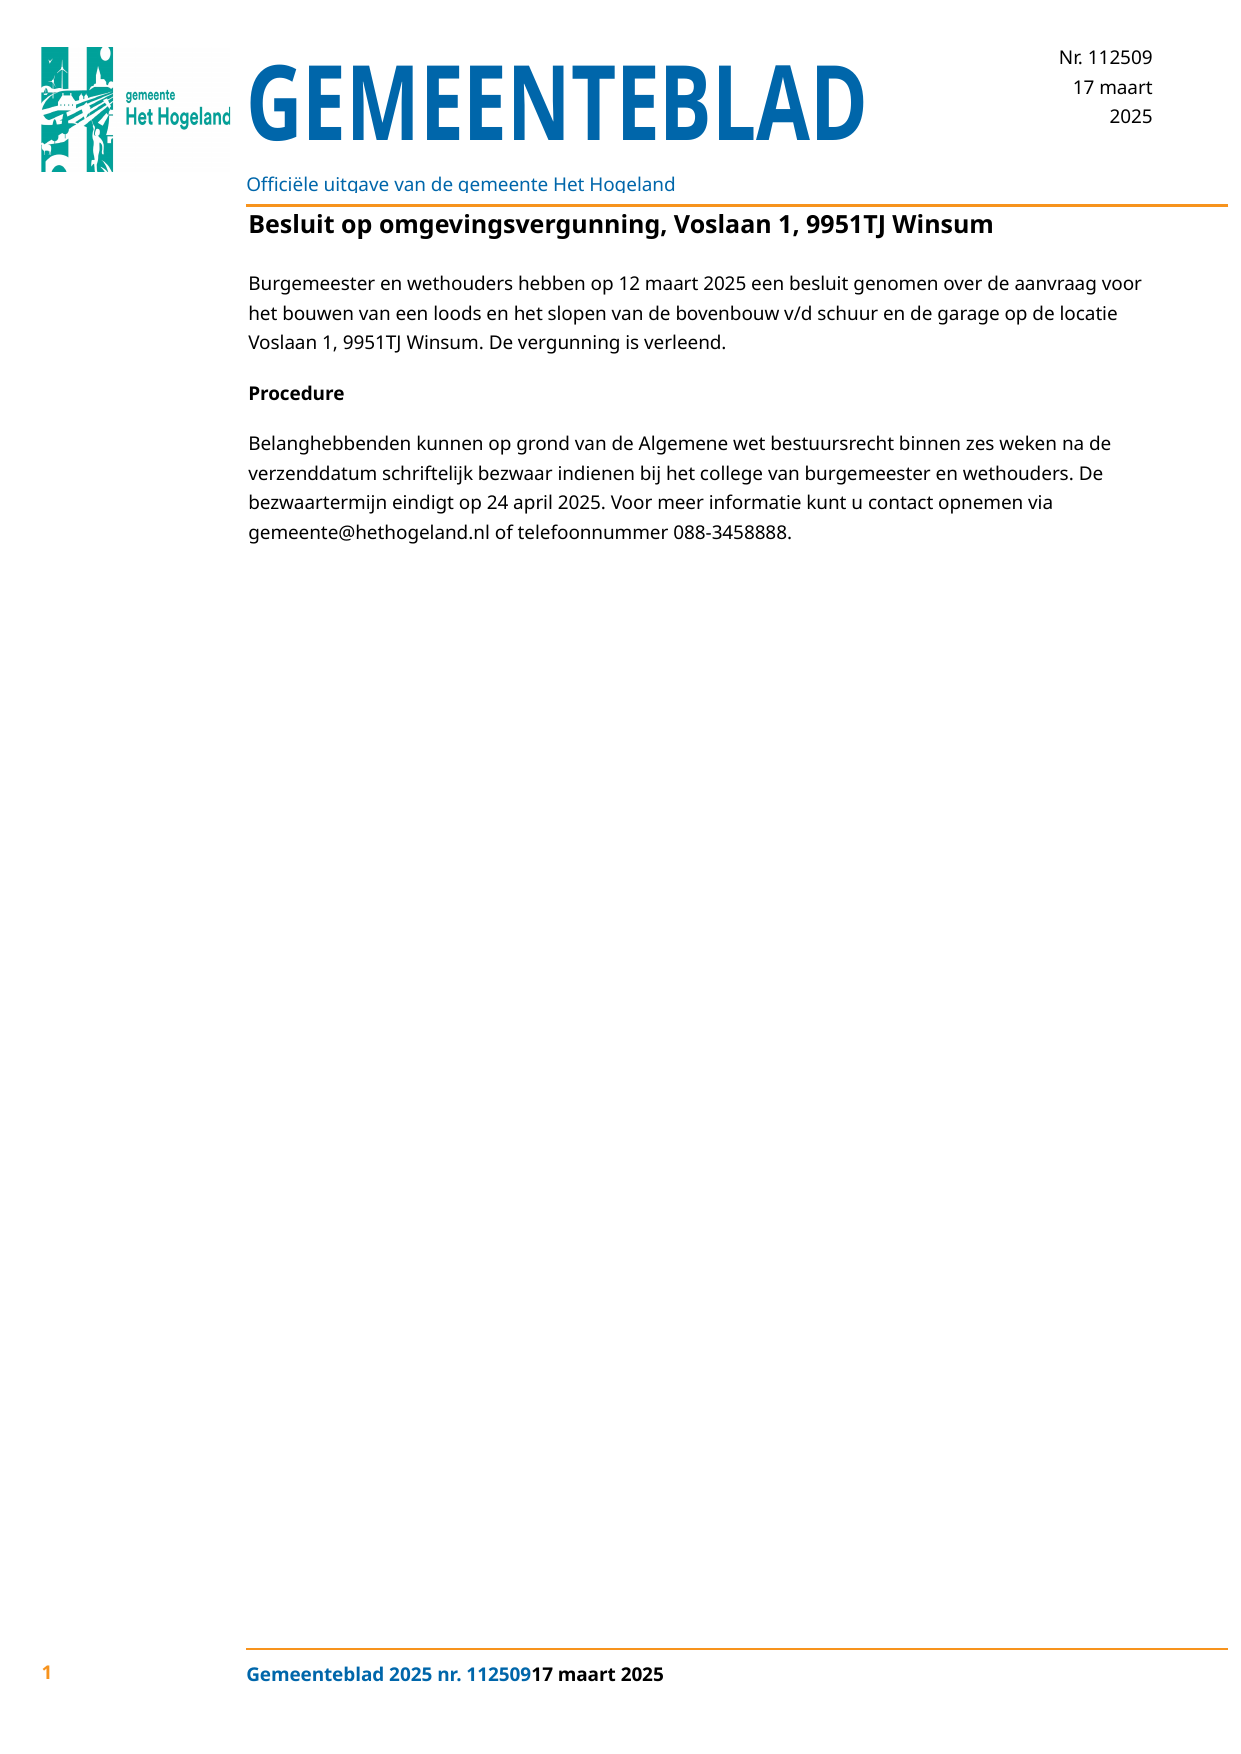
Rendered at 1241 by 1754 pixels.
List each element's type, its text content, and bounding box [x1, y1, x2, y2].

text Besluit op omgevingsvergunning, Voslaan 1, 9951TJ Winsum [248, 207, 1152, 241]
picture [41, 47, 231, 172]
text Belanghebbenden kunnen op grond van de Algemene wet bestuursrecht binnen zes weken na de verzenddatum schriftelijk bezwaar indienen bij het college van burgemeester en wethouders. De bezwaartermijn eindigt op 24 april 2025. Voor meer informatie kunt u contact opnemen via gemeente@hethogeland.nl of telefoonnummer 088-3458888. [248, 430, 1152, 545]
text Burgemeester en wethouders hebben op 12 maart 2025 een besluit genomen over de aanvraag voor het bouwen van een loods en het slopen van de bovenbouw v/d schuur en de garage op de locatie Voslaan 1, 9951TJ Winsum. De vergunning is verleend. [248, 270, 1152, 355]
text Procedure [248, 380, 1152, 406]
